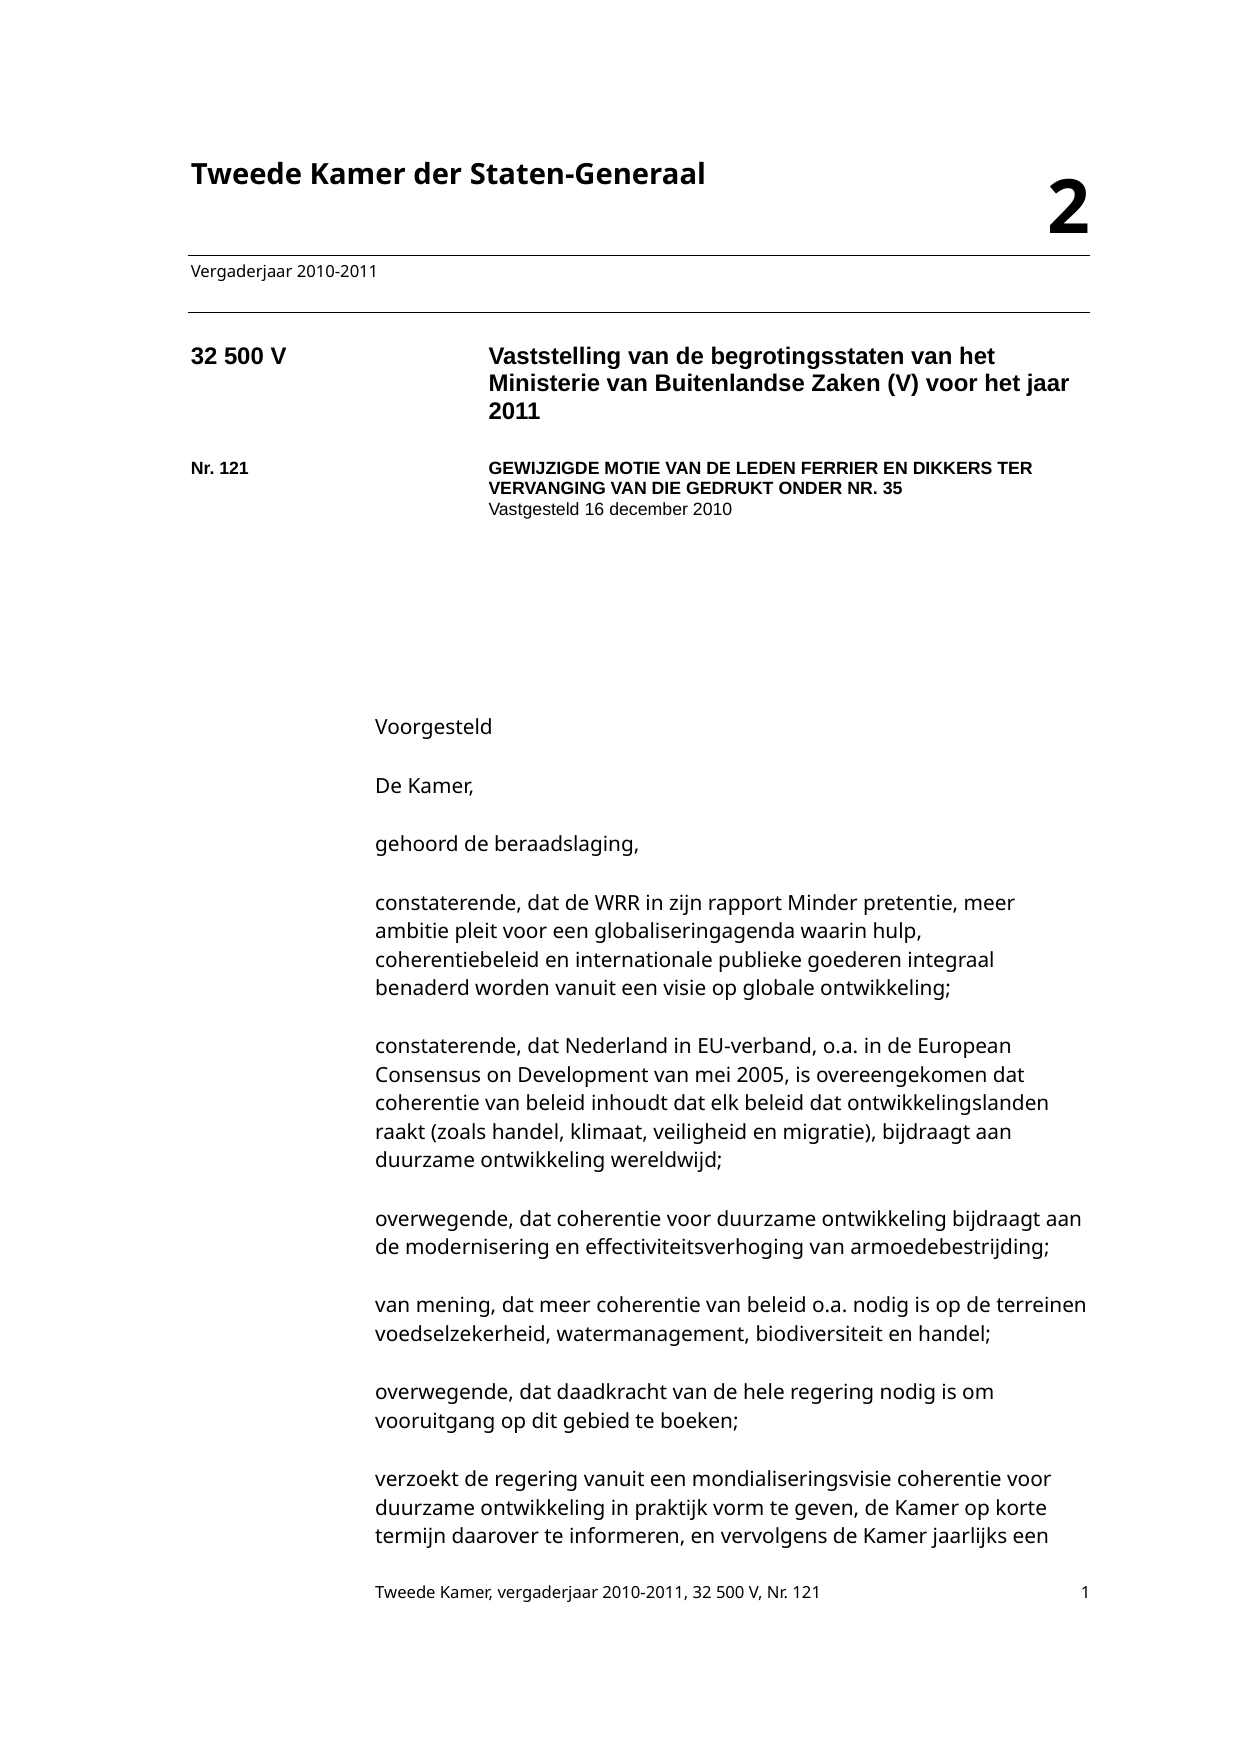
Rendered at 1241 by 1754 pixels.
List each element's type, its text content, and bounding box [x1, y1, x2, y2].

text overwegende, dat daadkracht van de hele regering nodig is om vooruitgang op dit gebied te boeken; [375, 1377, 1090, 1434]
text constaterende, dat Nederland in EU-verband, o.a. in de European Consensus on Development van mei 2005, is overeengekomen dat coherentie van beleid inhoudt dat elk beleid dat ontwikkelingslanden raakt (zoals handel, klimaat, veiligheid en migratie), bijdraagt aan duurzame ontwikkeling wereldwijd; [375, 1032, 1090, 1174]
text verzoekt de regering vanuit een mondialiseringsvisie coherentie voor duurzame ontwikkeling in praktijk vorm te geven, de Kamer op korte termijn daarover te informeren, en vervolgens de Kamer jaarlijks een [375, 1464, 1090, 1550]
table_cell Nr. 121 [188, 455, 485, 594]
text constaterende, dat de WRR in zijn rapport Minder pretentie, meer ambitie pleit voor een globaliseringagenda waarin hulp, coherentiebeleid en internationale publieke goederen integraal benaderd worden vanuit een visie op globale ontwikkeling; [375, 888, 1090, 1002]
text overwegende, dat coherentie voor duurzame ontwikkeling bijdraagt aan de modernisering en effectiviteitsverhoging van armoedebestrijding; [375, 1204, 1090, 1261]
table_cell GEWIJZIGDE MOTIE VAN DE LEDEN FERRIER EN DIKKERS TER VERVANGING VAN DIE GEDRUKT ONDER NR. 35 Vastgesteld 16 december 2010 [485, 455, 1090, 594]
table_cell [485, 313, 1090, 339]
text De Kamer, [375, 771, 1090, 799]
text Voorgesteld [375, 712, 1090, 741]
table_cell Vergaderjaar 2010-2011 [188, 256, 485, 312]
table_header Tweede Kamer der Staten-Generaal [188, 150, 909, 255]
table_header 2 [910, 150, 1090, 255]
text gehoord de beraadslaging, [375, 829, 1090, 858]
text van mening, dat meer coherentie van beleid o.a. nodig is op de terreinen voedselzekerheid, watermanagement, biodiversiteit en handel; [375, 1291, 1090, 1347]
table_cell [485, 256, 1090, 312]
table_cell [188, 313, 485, 339]
table_cell 32 500 V [188, 339, 485, 454]
table_cell Vaststelling van de begrotingsstaten van het Ministerie van Buitenlandse Zaken (V) voor het jaar 2011 [485, 339, 1090, 454]
